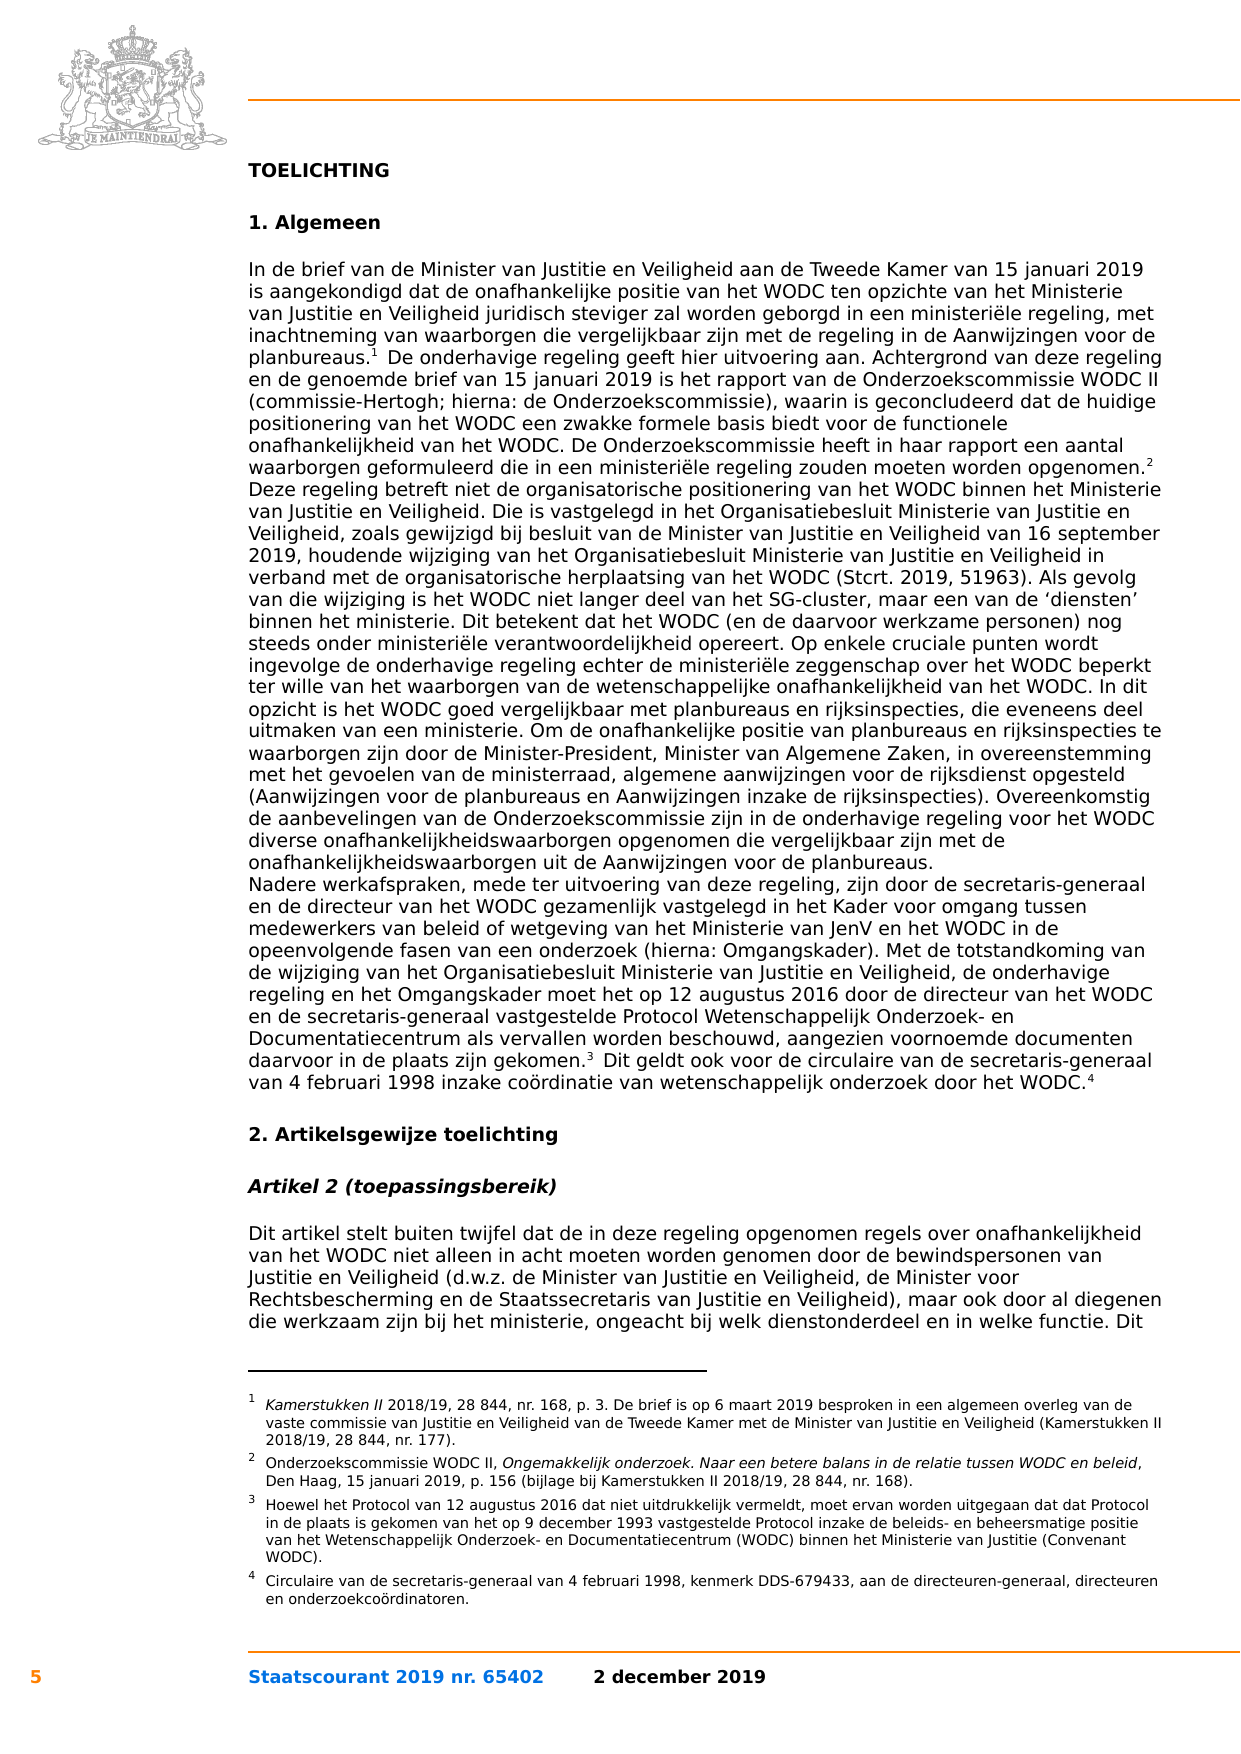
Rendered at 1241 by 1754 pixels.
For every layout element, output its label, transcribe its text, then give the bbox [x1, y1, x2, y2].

picture [38, 25, 227, 150]
text Nadere werkafspraken, mede ter uitvoering van deze regeling, zijn door de secretaris-generaal en de directeur van het WODC gezamenlijk vastgelegd in het Kader voor omgang tussen medewerkers van beleid of wetgeving van het Ministerie van JenV en het WODC in de opeenvolgende fasen van een onderzoek (hierna: Omgangskader). Met de totstandkoming van de wijziging van het Organisatiebesluit Ministerie van Justitie en Veiligheid, de onderhavige regeling en het Omgangskader moet het op 12 augustus 2016 door de directeur van het WODC en de secretaris-generaal vastgestelde Protocol Wetenschappelijk Onderzoek- en Documentatiecentrum als vervallen worden beschouwd, aangezien voornoemde documenten daarvoor in de plaats zijn gekomen. Dit geldt ook voor de circulaire van de secretaris-generaal van 4 februari 1998 inzake coördinatie van wetenschappelijk onderzoek door het WODC. [248, 874, 1163, 1094]
text Circulaire van de secretaris-generaal van 4 februari 1998, kenmerk DDS-679433, aan de directeuren-generaal, directeuren en onderzoekcoördinatoren. [248, 1569, 1163, 1608]
subtitle 1. Algemeen [248, 212, 1163, 234]
subtitle TOELICHTING [248, 160, 1163, 182]
text In de brief van de Minister van Justitie en Veiligheid aan de Tweede Kamer van 15 januari 2019 is aangekondigd dat de onafhankelijke positie van het WODC ten opzichte van het Ministerie van Justitie en Veiligheid juridisch steviger zal worden geborgd in een ministeriële regeling, met inachtneming van waarborgen die vergelijkbaar zijn met de regeling in de Aanwijzingen voor de planbureaus. De onderhavige regeling geeft hier uitvoering aan. Achtergrond van deze regeling en de genoemde brief van 15 januari 2019 is het rapport van de Onderzoekscommissie WODC II (commissie-Hertogh; hierna: de Onderzoekscommissie), waarin is geconcludeerd dat de huidige positionering van het WODC een zwakke formele basis biedt voor de functionele onafhankelijkheid van het WODC. De Onderzoekscommissie heeft in haar rapport een aantal waarborgen geformuleerd die in een ministeriële regeling zouden moeten worden opgenomen. [248, 259, 1163, 479]
text Hoewel het Protocol van 12 augustus 2016 dat niet uitdrukkelijk vermeldt, moet ervan worden uitgegaan dat dat Protocol in de plaats is gekomen van het op 9 december 1993 vastgestelde Protocol inzake de beleids- en beheersmatige positie van het Wetenschappelijk Onderzoek- en Documentatiecentrum (WODC) binnen het Ministerie van Justitie (Convenant WODC). [248, 1493, 1163, 1566]
subtitle Artikel 2 (toepassingsbereik) [248, 1176, 1163, 1198]
text Onderzoekscommissie WODC II, Ongemakkelijk onderzoek. Naar een betere balans in de relatie tussen WODC en beleid, Den Haag, 15 januari 2019, p. 156 (bijlage bij Kamerstukken II 2018/19, 28 844, nr. 168). [248, 1451, 1163, 1490]
text Kamerstukken II 2018/19, 28 844, nr. 168, p. 3. De brief is op 6 maart 2019 besproken in een algemeen overleg van de vaste commissie van Justitie en Veiligheid van de Tweede Kamer met de Minister van Justitie en Veiligheid (Kamerstukken II 2018/19, 28 844, nr. 177). [248, 1393, 1163, 1448]
text Deze regeling betreft niet de organisatorische positionering van het WODC binnen het Ministerie van Justitie en Veiligheid. Die is vastgelegd in het Organisatiebesluit Ministerie van Justitie en Veiligheid, zoals gewijzigd bij besluit van de Minister van Justitie en Veiligheid van 16 september 2019, houdende wijziging van het Organisatiebesluit Ministerie van Justitie en Veiligheid in verband met de organisatorische herplaatsing van het WODC (Stcrt. 2019, 51963). Als gevolg van die wijziging is het WODC niet langer deel van het SG-cluster, maar een van de ‘diensten’ binnen het ministerie. Dit betekent dat het WODC (en de daarvoor werkzame personen) nog steeds onder ministeriële verantwoordelijkheid opereert. Op enkele cruciale punten wordt ingevolge de onderhavige regeling echter de ministeriële zeggenschap over het WODC beperkt ter wille van het waarborgen van de wetenschappelijke onafhankelijkheid van het WODC. In dit opzicht is het WODC goed vergelijkbaar met planbureaus en rijksinspecties, die eveneens deel uitmaken van een ministerie. Om de onafhankelijke positie van planbureaus en rijksinspecties te waarborgen zijn door de Minister-President, Minister van Algemene Zaken, in overeenstemming met het gevoelen van de ministerraad, algemene aanwijzingen voor de rijksdienst opgesteld (Aanwijzingen voor de planbureaus en Aanwijzingen inzake de rijksinspecties). Overeenkomstig de aanbevelingen van de Onderzoekscommissie zijn in de onderhavige regeling voor het WODC diverse onafhankelijkheidswaarborgen opgenomen die vergelijkbaar zijn met de onafhankelijkheidswaarborgen uit de Aanwijzingen voor de planbureaus. [248, 479, 1163, 874]
text Dit artikel stelt buiten twijfel dat de in deze regeling opgenomen regels over onafhankelijkheid van het WODC niet alleen in acht moeten worden genomen door de bewindspersonen van Justitie en Veiligheid (d.w.z. de Minister van Justitie en Veiligheid, de Minister voor Rechtsbescherming en de Staatssecretaris van Justitie en Veiligheid), maar ook door al diegenen die werkzaam zijn bij het ministerie, ongeacht bij welk dienstonderdeel en in welke functie. Dit [248, 1223, 1163, 1333]
subtitle 2. Artikelsgewijze toelichting [248, 1124, 1163, 1146]
